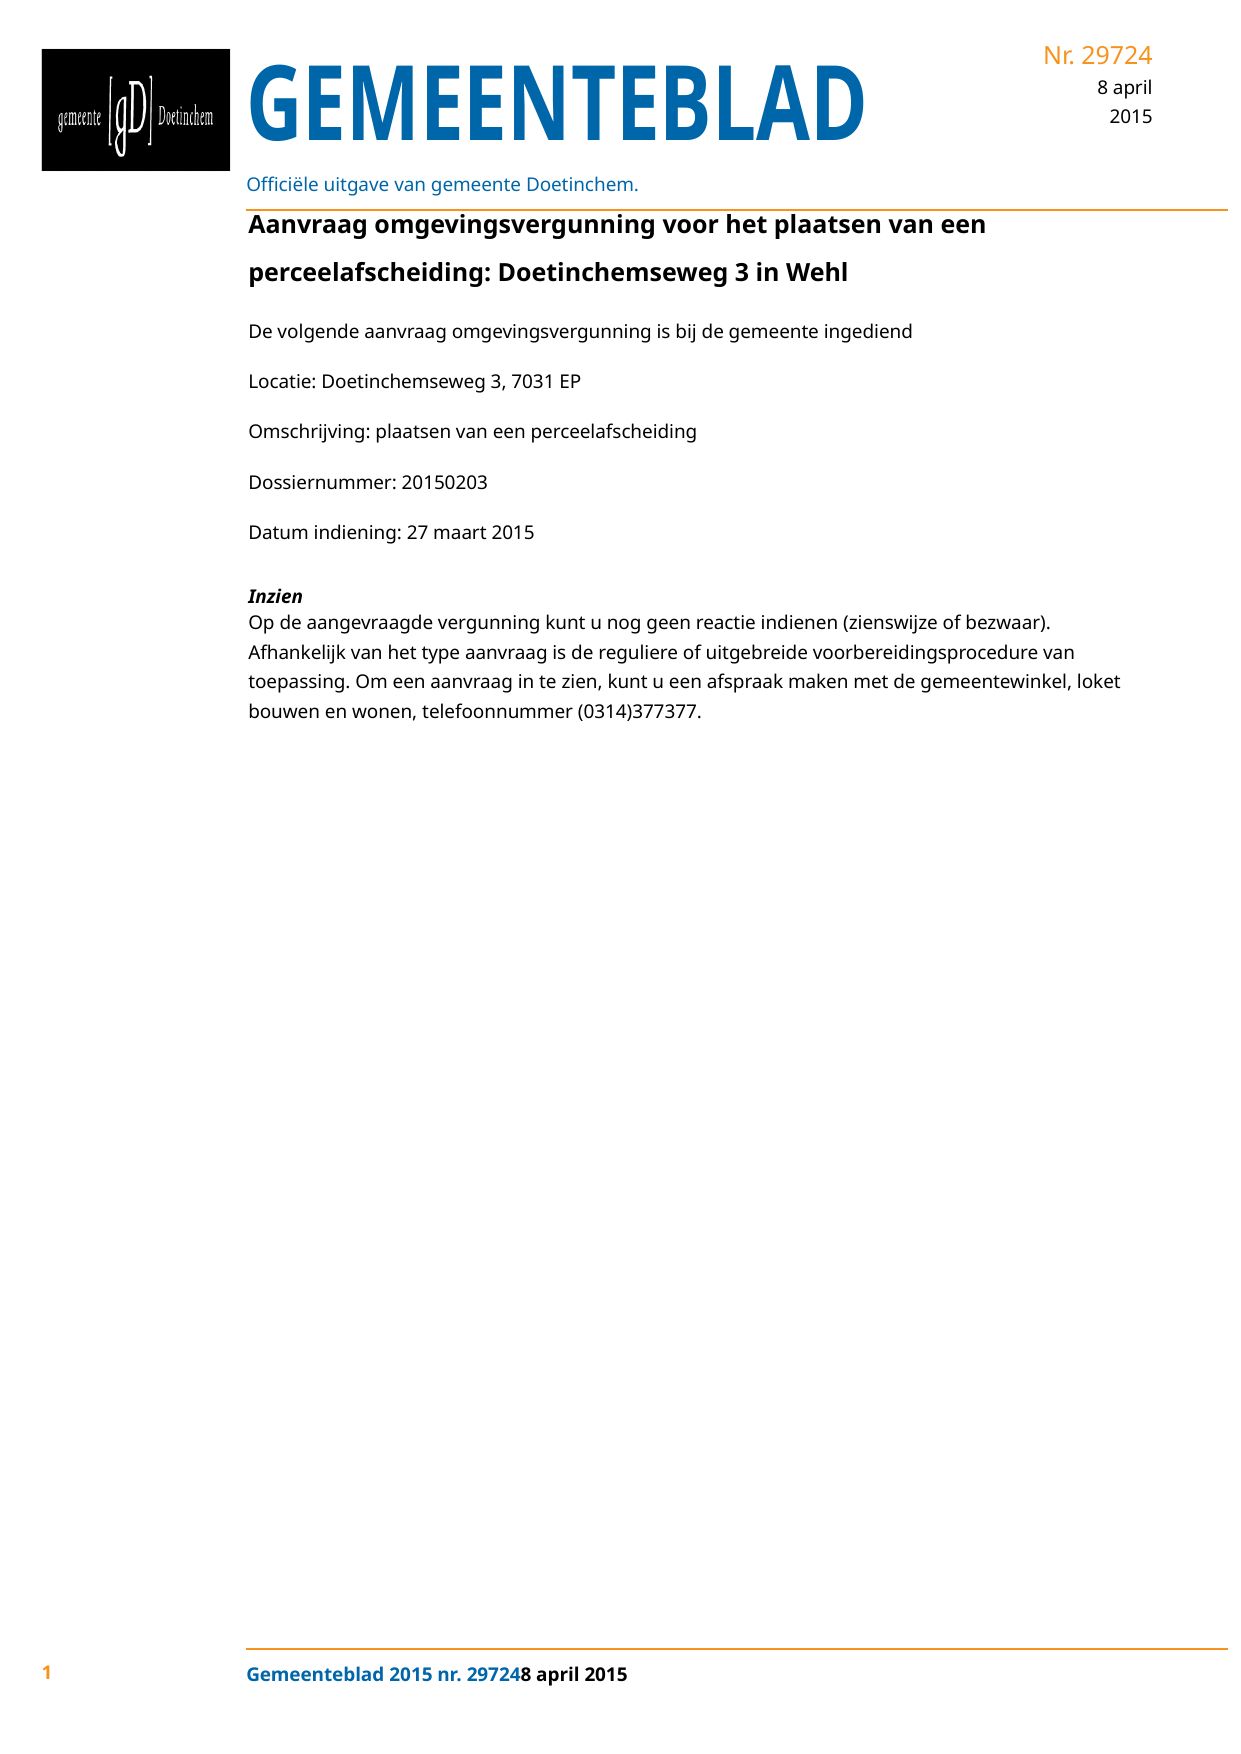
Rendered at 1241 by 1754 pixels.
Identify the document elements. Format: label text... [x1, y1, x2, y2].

text Dossiernummer: 20150203 [248, 469, 1152, 495]
picture [41, 47, 231, 172]
text Locatie: Doetinchemseweg 3, 7031 EP [248, 368, 1152, 394]
text Aanvraag omgevingsvergunning voor het plaatsen van een perceelafscheiding: Doetinchemseweg 3 in Wehl [248, 211, 1152, 288]
text Op de aangevraagde vergunning kunt u nog geen reactie indienen (zienswijze of bezwaar). Afhankelijk van het type aanvraag is de reguliere of uitgebreide voorbereidingsprocedure van toepassing. Om een aanvraag in te zien, kunt u een afspraak maken met de gemeentewinkel, loket bouwen en wonen, telefoonnummer (0314)377377. [248, 609, 1152, 724]
text Omschrijving: plaatsen van een perceelafscheiding [248, 419, 1152, 444]
text De volgende aanvraag omgevingsvergunning is bij de gemeente ingediend [248, 318, 1152, 344]
text Datum indiening: 27 maart 2015 [248, 519, 1152, 545]
text Inzien [248, 583, 1152, 609]
